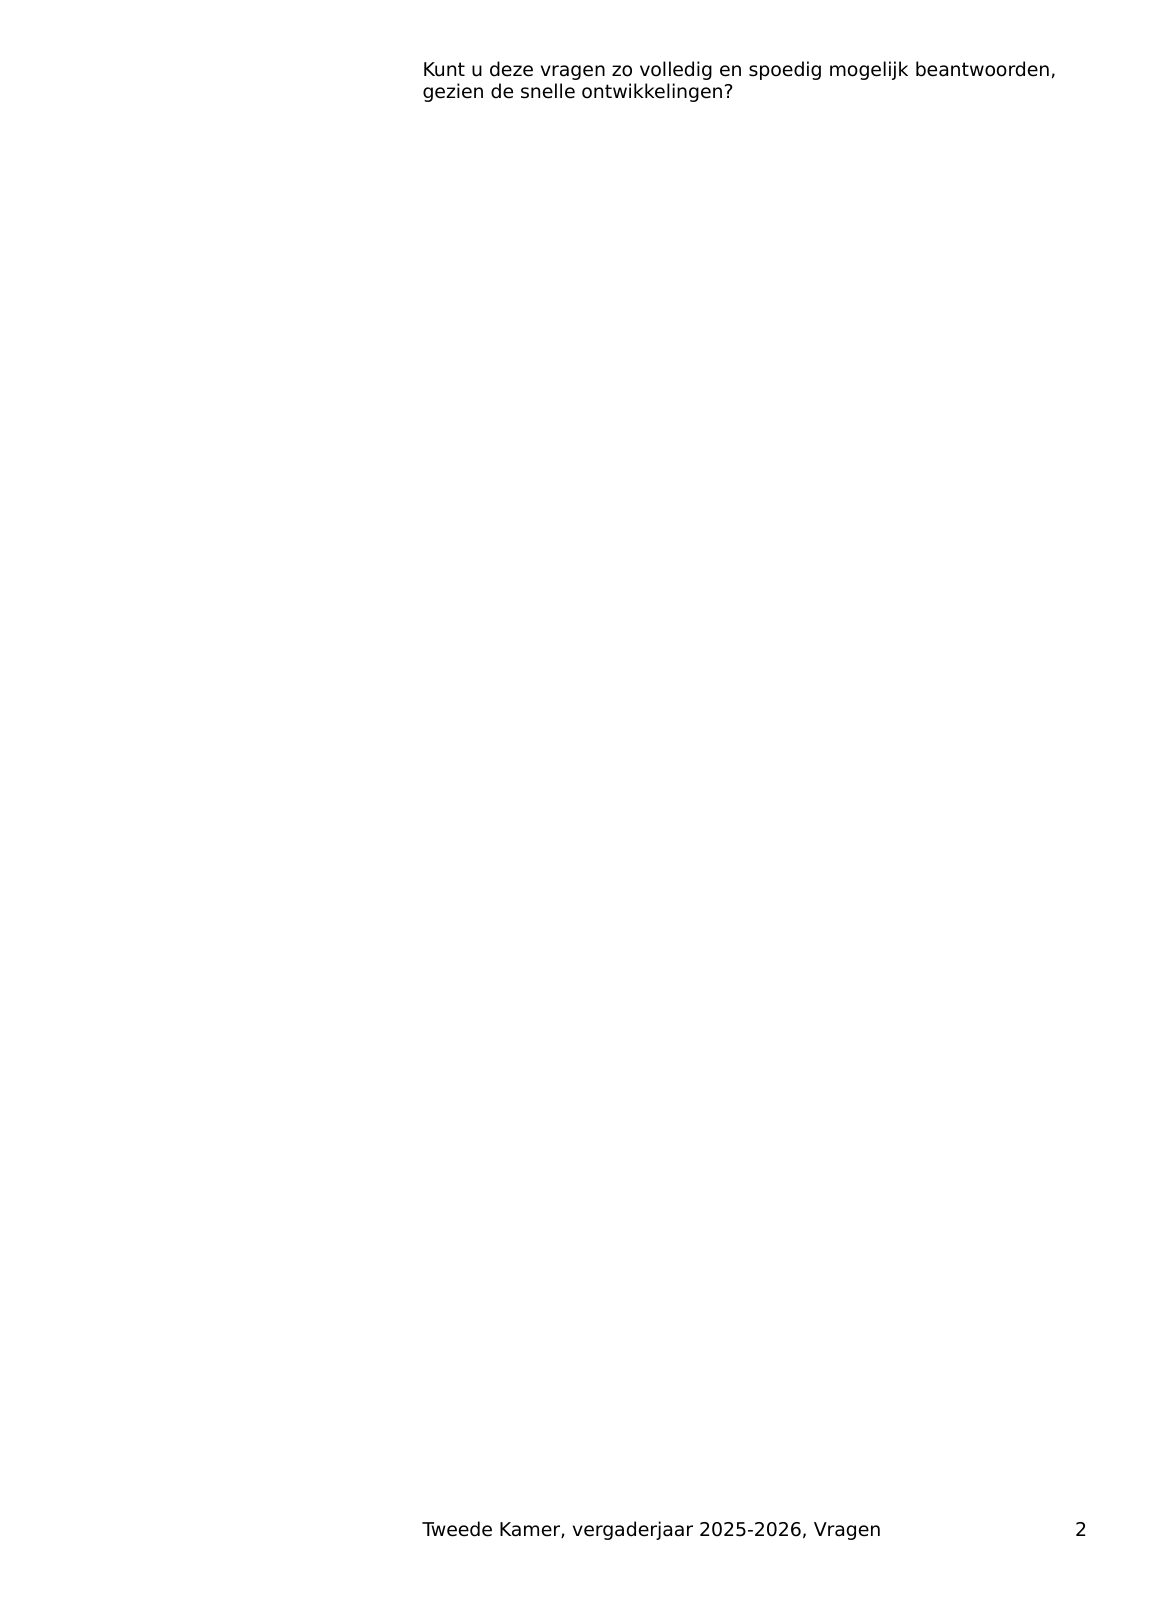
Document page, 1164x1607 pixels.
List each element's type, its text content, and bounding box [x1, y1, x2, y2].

text Kunt u deze vragen zo volledig en spoedig mogelijk beantwoorden, gezien de snelle ontwikkelingen? [422, 59, 1087, 103]
